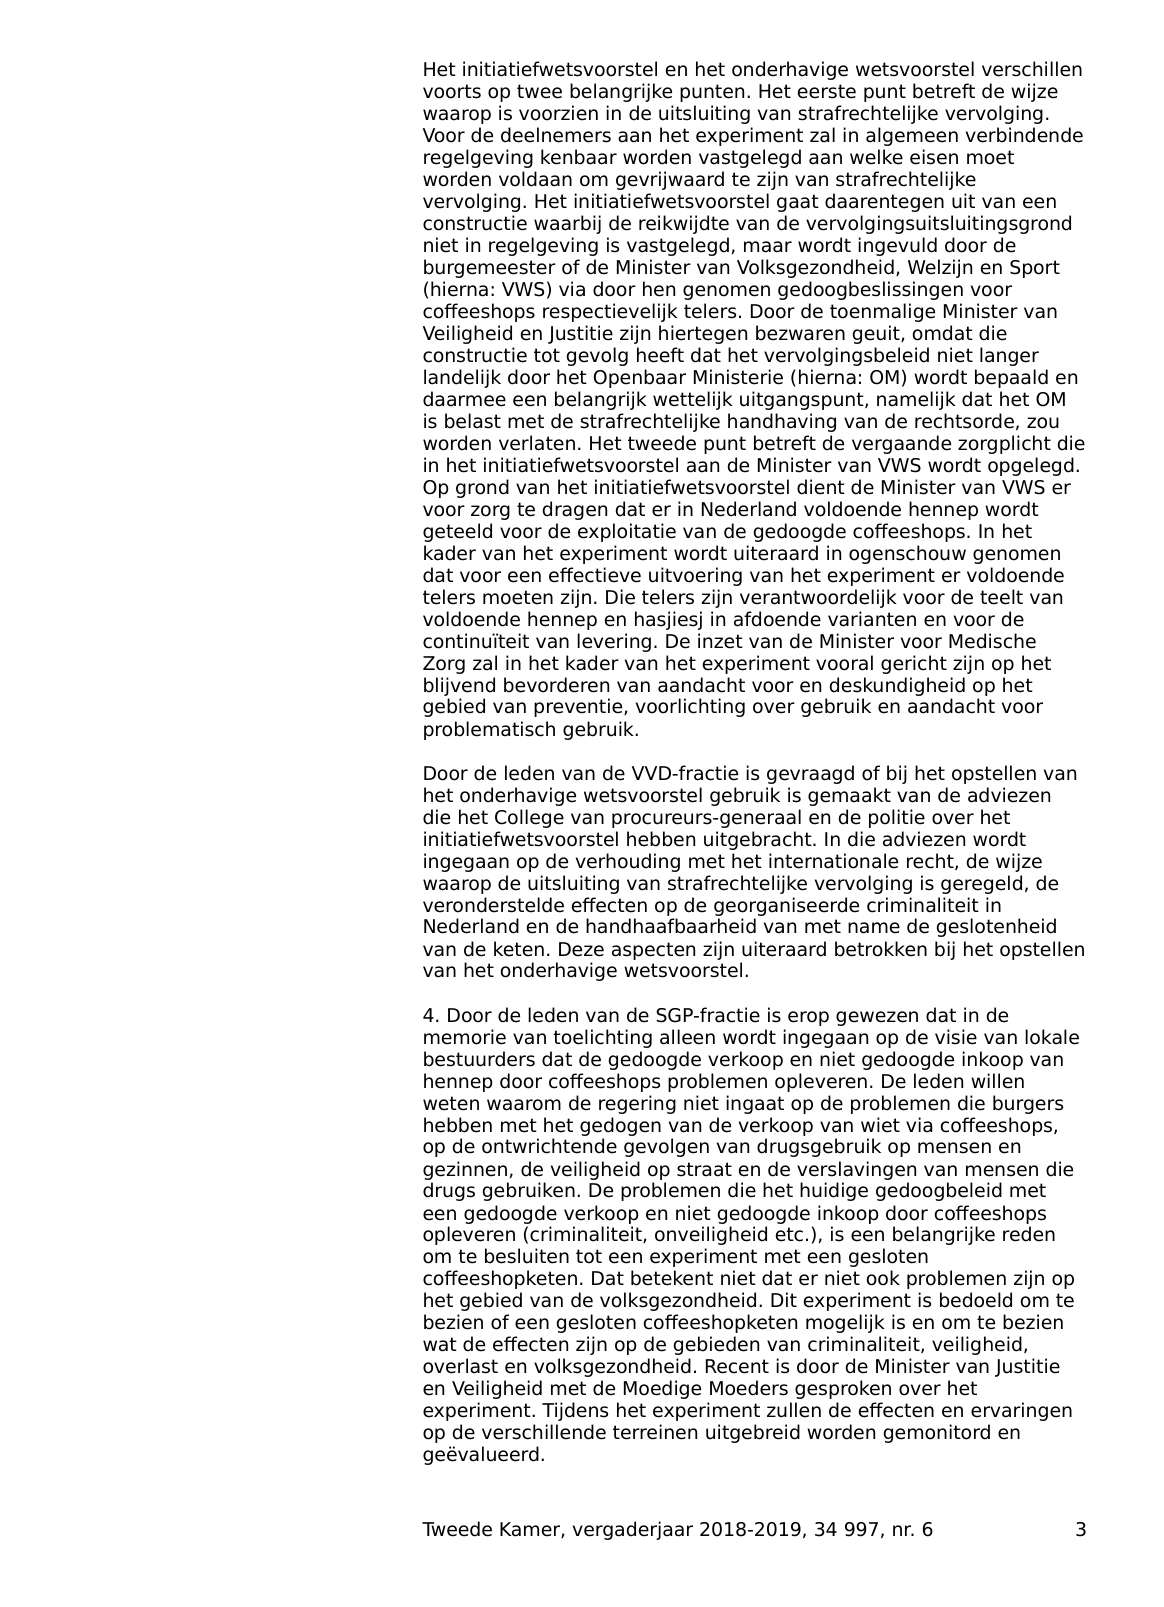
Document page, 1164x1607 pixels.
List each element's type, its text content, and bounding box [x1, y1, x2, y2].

text Door de leden van de VVD-fractie is gevraagd of bij het opstellen van het onderhavige wetsvoorstel gebruik is gemaakt van de adviezen die het College van procureurs-generaal en de politie over het initiatiefwetsvoorstel hebben uitgebracht. In die adviezen wordt ingegaan op de verhouding met het internationale recht, de wijze waarop de uitsluiting van strafrechtelijke vervolging is geregeld, de veronderstelde effecten op de georganiseerde criminaliteit in Nederland en de handhaafbaarheid van met name de geslotenheid van de keten. Deze aspecten zijn uiteraard betrokken bij het opstellen van het onderhavige wetsvoorstel. [422, 763, 1087, 982]
text 4. Door de leden van de SGP-fractie is erop gewezen dat in de memorie van toelichting alleen wordt ingegaan op de visie van lokale bestuurders dat de gedoogde verkoop en niet gedoogde inkoop van hennep door coffeeshops problemen opleveren. De leden willen weten waarom de regering niet ingaat op de problemen die burgers hebben met het gedogen van de verkoop van wiet via coffeeshops, op de ontwrichtende gevolgen van drugsgebruik op mensen en gezinnen, de veiligheid op straat en de verslavingen van mensen die drugs gebruiken. De problemen die het huidige gedoogbeleid met een gedoogde verkoop en niet gedoogde inkoop door coffeeshops opleveren (criminaliteit, onveiligheid etc.), is een belangrijke reden om te besluiten tot een experiment met een gesloten coffeeshopketen. Dat betekent niet dat er niet ook problemen zijn op het gebied van de volksgezondheid. Dit experiment is bedoeld om te bezien of een gesloten coffeeshopketen mogelijk is en om te bezien wat de effecten zijn op de gebieden van criminaliteit, veiligheid, overlast en volksgezondheid. Recent is door de Minister van Justitie en Veiligheid met de Moedige Moeders gesproken over het experiment. Tijdens het experiment zullen de effecten en ervaringen op de verschillende terreinen uitgebreid worden gemonitord en geëvalueerd. [422, 1004, 1087, 1466]
text Het initiatiefwetsvoorstel en het onderhavige wetsvoorstel verschillen voorts op twee belangrijke punten. Het eerste punt betreft de wijze waarop is voorzien in de uitsluiting van strafrechtelijke vervolging. Voor de deelnemers aan het experiment zal in algemeen verbindende regelgeving kenbaar worden vastgelegd aan welke eisen moet worden voldaan om gevrijwaard te zijn van strafrechtelijke vervolging. Het initiatiefwetsvoorstel gaat daarentegen uit van een constructie waarbij de reikwijdte van de vervolgingsuitsluitingsgrond niet in regelgeving is vastgelegd, maar wordt ingevuld door de burgemeester of de Minister van Volksgezondheid, Welzijn en Sport (hierna: VWS) via door hen genomen gedoogbeslissingen voor coffeeshops respectievelijk telers. Door de toenmalige Minister van Veiligheid en Justitie zijn hiertegen bezwaren geuit, omdat die constructie tot gevolg heeft dat het vervolgingsbeleid niet langer landelijk door het Openbaar Ministerie (hierna: OM) wordt bepaald en daarmee een belangrijk wettelijk uitgangspunt, namelijk dat het OM is belast met de strafrechtelijke handhaving van de rechtsorde, zou worden verlaten. Het tweede punt betreft de vergaande zorgplicht die in het initiatiefwetsvoorstel aan de Minister van VWS wordt opgelegd. Op grond van het initiatiefwetsvoorstel dient de Minister van VWS er voor zorg te dragen dat er in Nederland voldoende hennep wordt geteeld voor de exploitatie van de gedoogde coffeeshops. In het kader van het experiment wordt uiteraard in ogenschouw genomen dat voor een effectieve uitvoering van het experiment er voldoende telers moeten zijn. Die telers zijn verantwoordelijk voor de teelt van voldoende hennep en hasjiesj in afdoende varianten en voor de continuïteit van levering. De inzet van de Minister voor Medische Zorg zal in het kader van het experiment vooral gericht zijn op het blijvend bevorderen van aandacht voor en deskundigheid op het gebied van preventie, voorlichting over gebruik en aandacht voor problematisch gebruik. [422, 59, 1087, 740]
